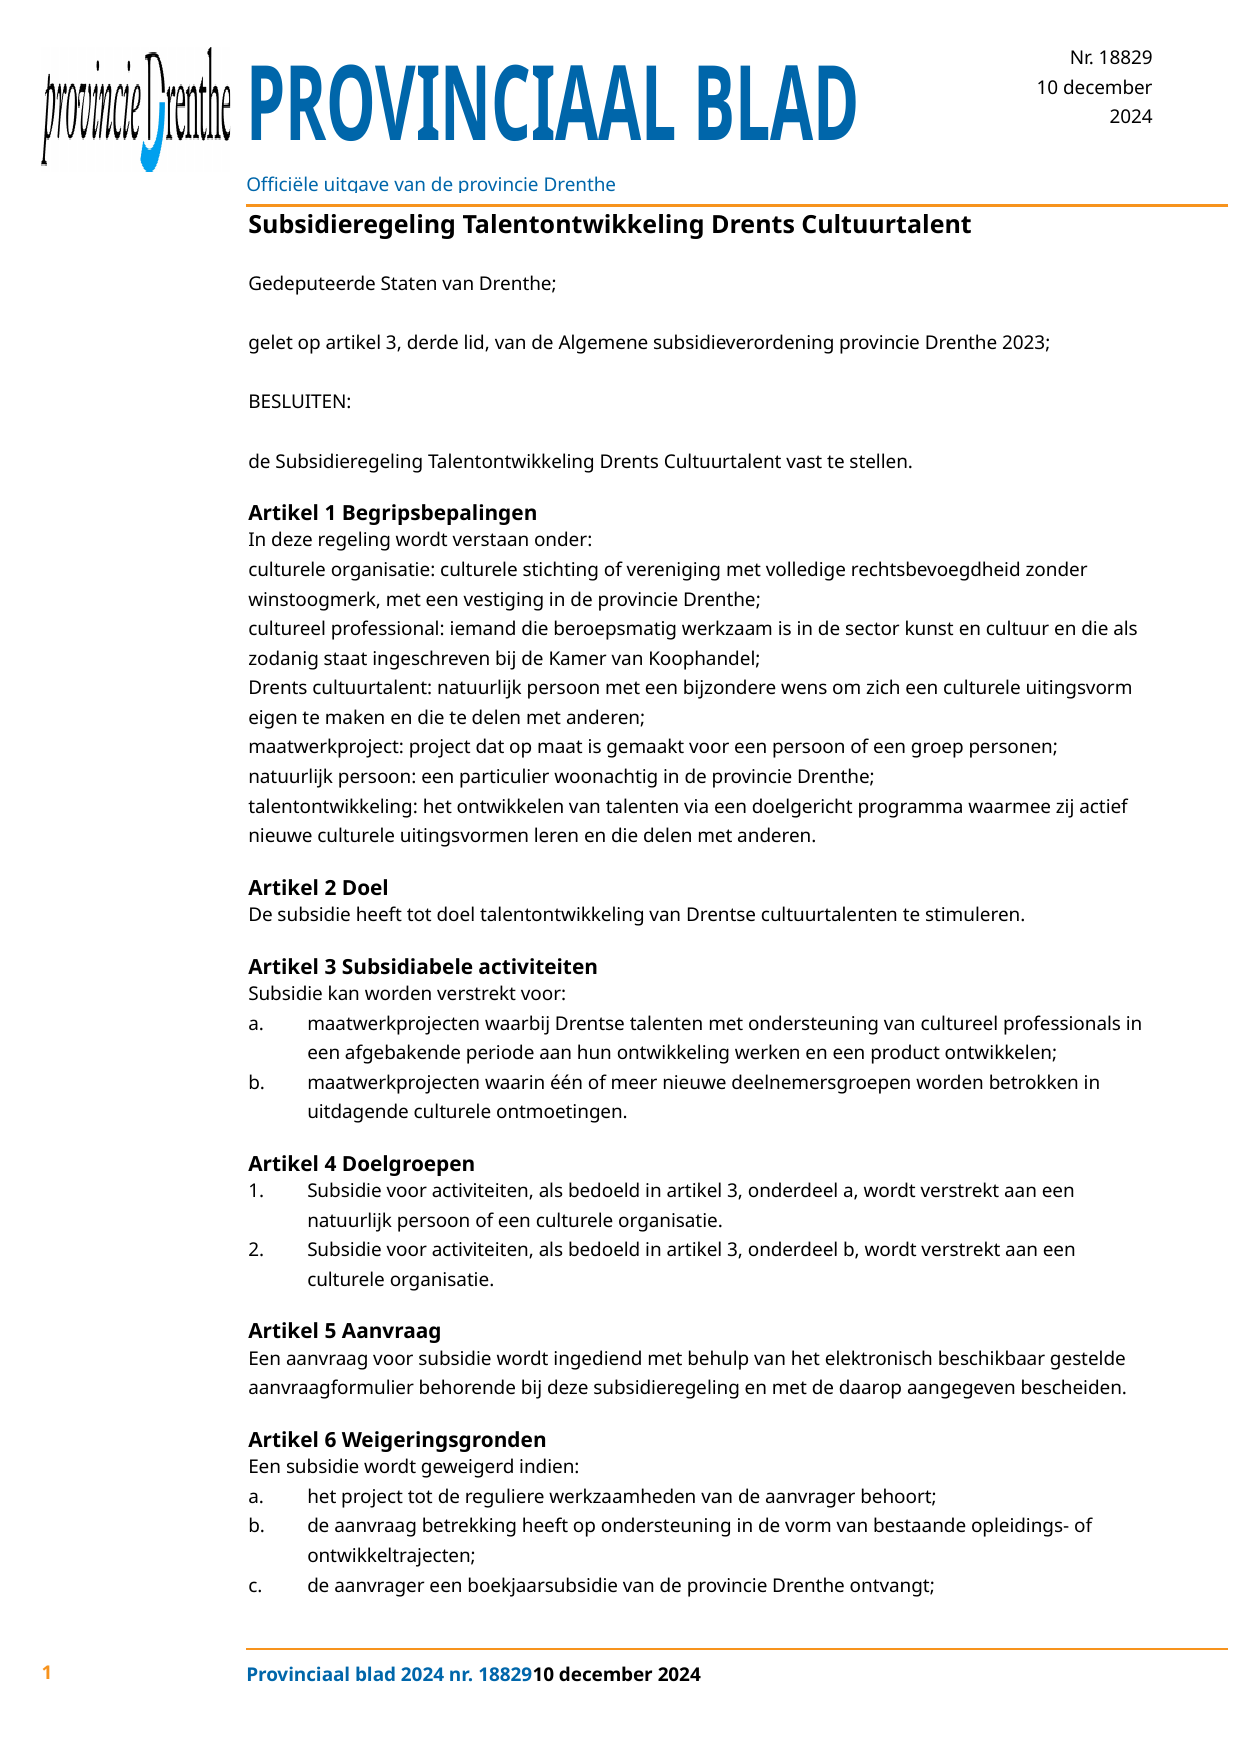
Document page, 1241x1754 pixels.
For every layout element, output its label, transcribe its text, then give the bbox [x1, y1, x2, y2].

list de aanvraag betrekking heeft op ondersteuning in de vorm van bestaande opleidings- of ontwikkeltrajecten; [248, 1513, 1152, 1568]
text Artikel 5 Aanvraag [248, 1317, 1152, 1345]
text BESLUITEN: [248, 389, 1152, 414]
text In deze regeling wordt verstaan onder: [248, 527, 1152, 552]
list Subsidie voor activiteiten, als bedoeld in artikel 3, onderdeel a, wordt verstrekt aan een natuurlijk persoon of een culturele organisatie. [248, 1177, 1152, 1233]
list Subsidie voor activiteiten, als bedoeld in artikel 3, onderdeel b, wordt verstrekt aan een culturele organisatie. [248, 1237, 1152, 1292]
list het project tot de reguliere werkzaamheden van de aanvrager behoort; [248, 1483, 1152, 1509]
text Artikel 2 Doel [248, 873, 1152, 901]
text Artikel 1 Begripsbepalingen [248, 498, 1152, 527]
text culturele organisatie: culturele stichting of vereniging met volledige rechtsbevoegdheid zonder winstoogmerk, met een vestiging in de provincie Drenthe; [248, 556, 1152, 612]
text Een aanvraag voor subsidie wordt ingediend met behulp van het elektronisch beschikbaar gestelde aanvraagformulier behorende bij deze subsidieregeling en met de daarop aangegeven bescheiden. [248, 1345, 1152, 1400]
text talentontwikkeling: het ontwikkelen van talenten via een doelgericht programma waarmee zij actief nieuwe culturele uitingsvormen leren en die delen met anderen. [248, 793, 1152, 848]
text Artikel 6 Weigeringsgronden [248, 1425, 1152, 1453]
list maatwerkprojecten waarbij Drentse talenten met ondersteuning van cultureel professionals in een afgebakende periode aan hun ontwikkeling werken en een product ontwikkelen; [248, 1010, 1152, 1065]
text Gedeputeerde Staten van Drenthe; [248, 270, 1152, 296]
text Artikel 4 Doelgroepen [248, 1149, 1152, 1177]
list de aanvrager een boekjaarsubsidie van de provincie Drenthe ontvangt; [248, 1572, 1152, 1597]
text Subsidie kan worden verstrekt voor: [248, 980, 1152, 1006]
text Subsidieregeling Talentontwikkeling Drents Cultuurtalent [248, 207, 1152, 241]
list maatwerkprojecten waarin één of meer nieuwe deelnemersgroepen worden betrokken in uitdagende culturele ontmoetingen. [248, 1069, 1152, 1124]
text Drents cultuurtalent: natuurlijk persoon met een bijzondere wens om zich een culturele uitingsvorm eigen te maken en die te delen met anderen; [248, 674, 1152, 730]
text de Subsidieregeling Talentontwikkeling Drents Cultuurtalent vast te stellen. [248, 448, 1152, 473]
text Artikel 3 Subsidiabele activiteiten [248, 952, 1152, 980]
text cultureel professional: iemand die beroepsmatig werkzaam is in de sector kunst en cultuur en die als zodanig staat ingeschreven bij de Kamer van Koophandel; [248, 615, 1152, 671]
text De subsidie heeft tot doel talentontwikkeling van Drentse cultuurtalenten te stimuleren. [248, 901, 1152, 927]
text Een subsidie wordt geweigerd indien: [248, 1453, 1152, 1479]
text gelet op artikel 3, derde lid, van de Algemene subsidieverordening provincie Drenthe 2023; [248, 329, 1152, 355]
text natuurlijk persoon: een particulier woonachtig in de provincie Drenthe; [248, 763, 1152, 789]
picture [41, 47, 231, 172]
text maatwerkproject: project dat op maat is gemaakt voor een persoon of een groep personen; [248, 734, 1152, 759]
